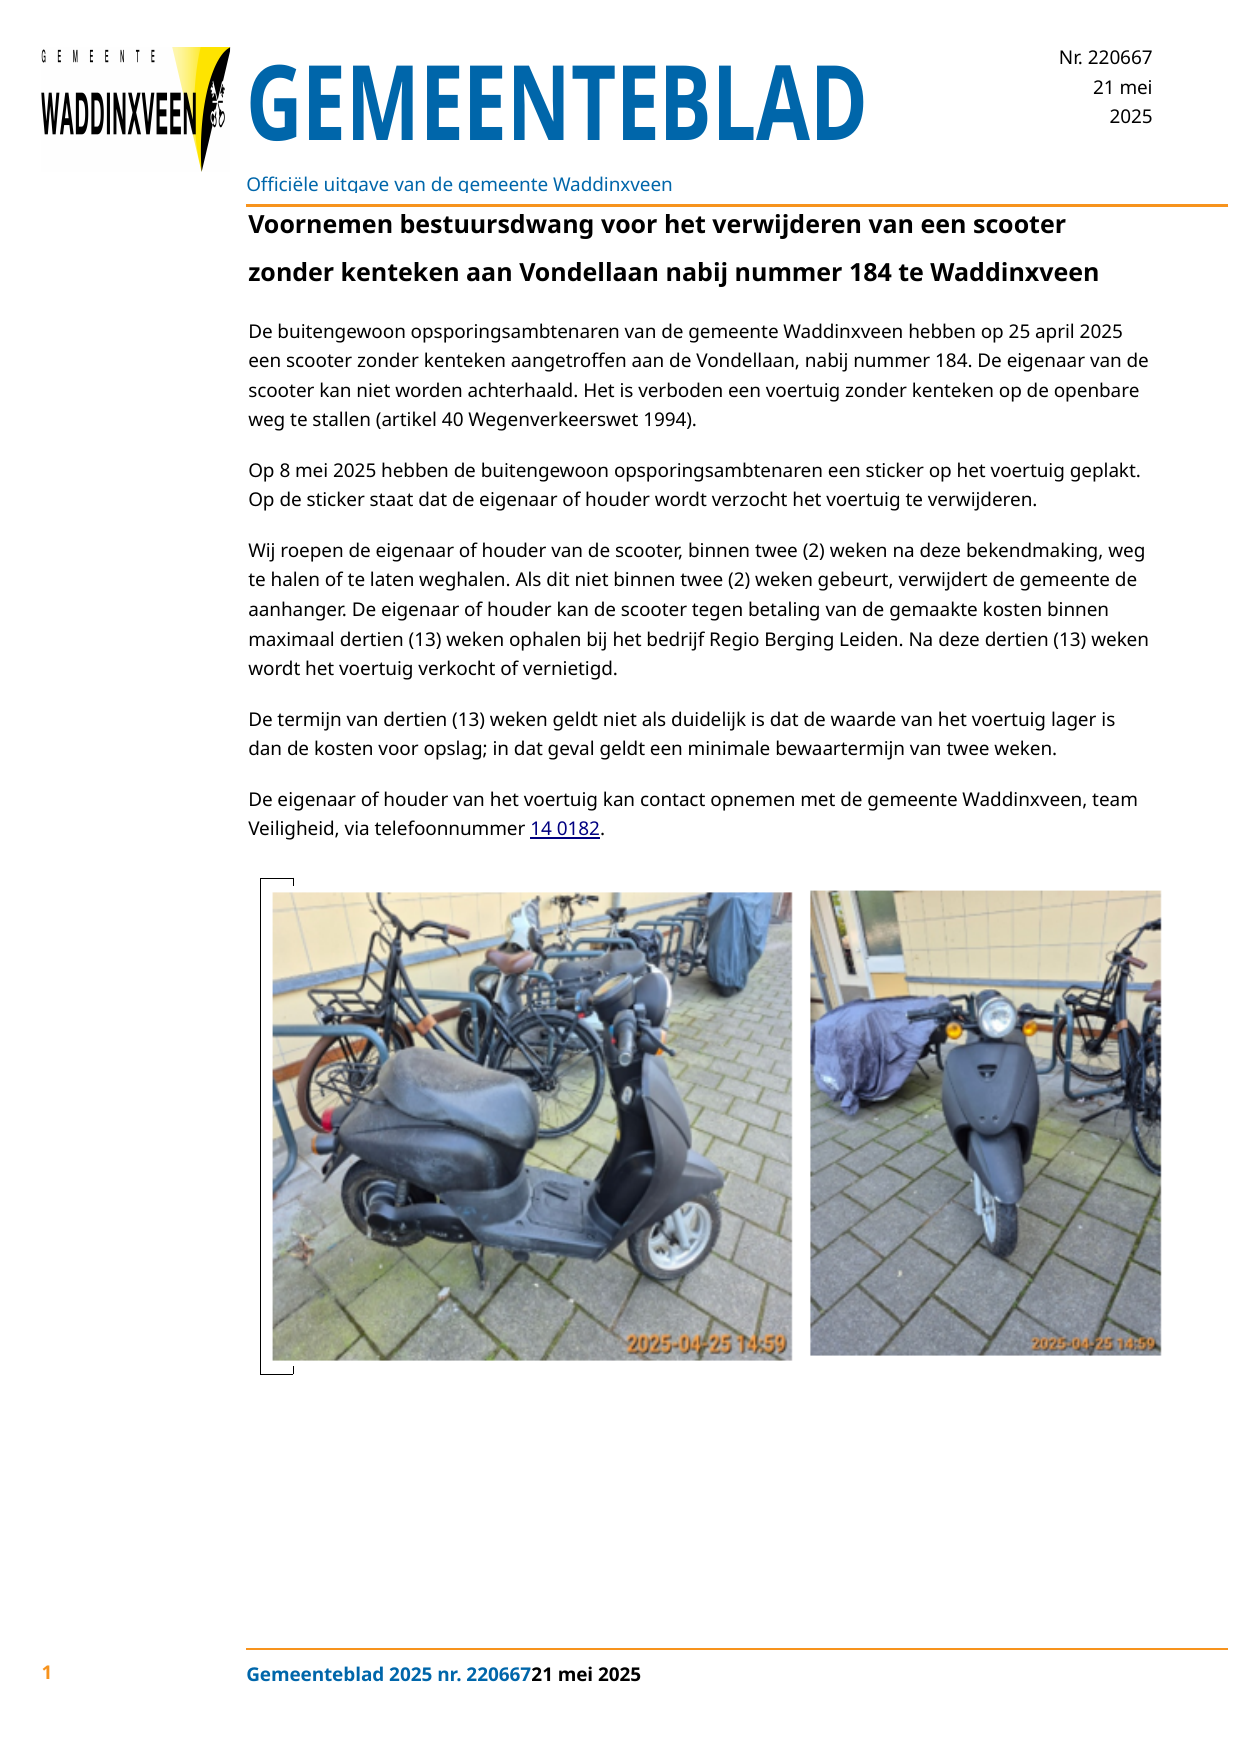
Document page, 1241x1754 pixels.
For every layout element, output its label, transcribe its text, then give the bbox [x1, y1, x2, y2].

picture [41, 47, 231, 172]
text Wij roepen de eigenaar of houder van de scooter, binnen twee (2) weken na deze bekendmaking, weg te halen of te laten weghalen. Als dit niet binnen twee (2) weken gebeurt, verwijdert de gemeente de aanhanger. De eigenaar of houder kan de scooter tegen betaling van de gemaakte kosten binnen maximaal dertien (13) weken ophalen bij het bedrijf Regio Berging Leiden. Na deze dertien (13) weken wordt het voertuig verkocht of vernietigd. [248, 537, 1152, 681]
text De termijn van dertien (13) weken geldt niet als duidelijk is dat de waarde van het voertuig lager is dan de kosten voor opslag; in dat geval geldt een minimale bewaartermijn van twee weken. [248, 706, 1152, 761]
text De buitengewoon opsporingsambtenaren van de gemeente Waddinxveen hebben op 25 april 2025 een scooter zonder kenteken aangetroffen aan de Vondellaan, nabij nummer 184. De eigenaar van de scooter kan niet worden achterhaald. Het is verboden een voertuig zonder kenteken op de openbare weg te stallen (artikel 40 Wegenverkeerswet 1994). [248, 318, 1152, 432]
text De eigenaar of houder van het voertuig kan contact opnemen met de gemeente Waddinxveen, team Veiligheid, via telefoonnummer 14 0182. [248, 786, 1152, 841]
picture [268, 886, 1173, 1366]
text Op 8 mei 2025 hebben de buitengewoon opsporingsambtenaren een sticker op het voertuig geplakt. Op de sticker staat dat de eigenaar of houder wordt verzocht het voertuig te verwijderen. [248, 457, 1152, 512]
text Voornemen bestuursdwang voor het verwijderen van een scooter zonder kenteken aan Vondellaan nabij nummer 184 te Waddinxveen [248, 207, 1152, 288]
